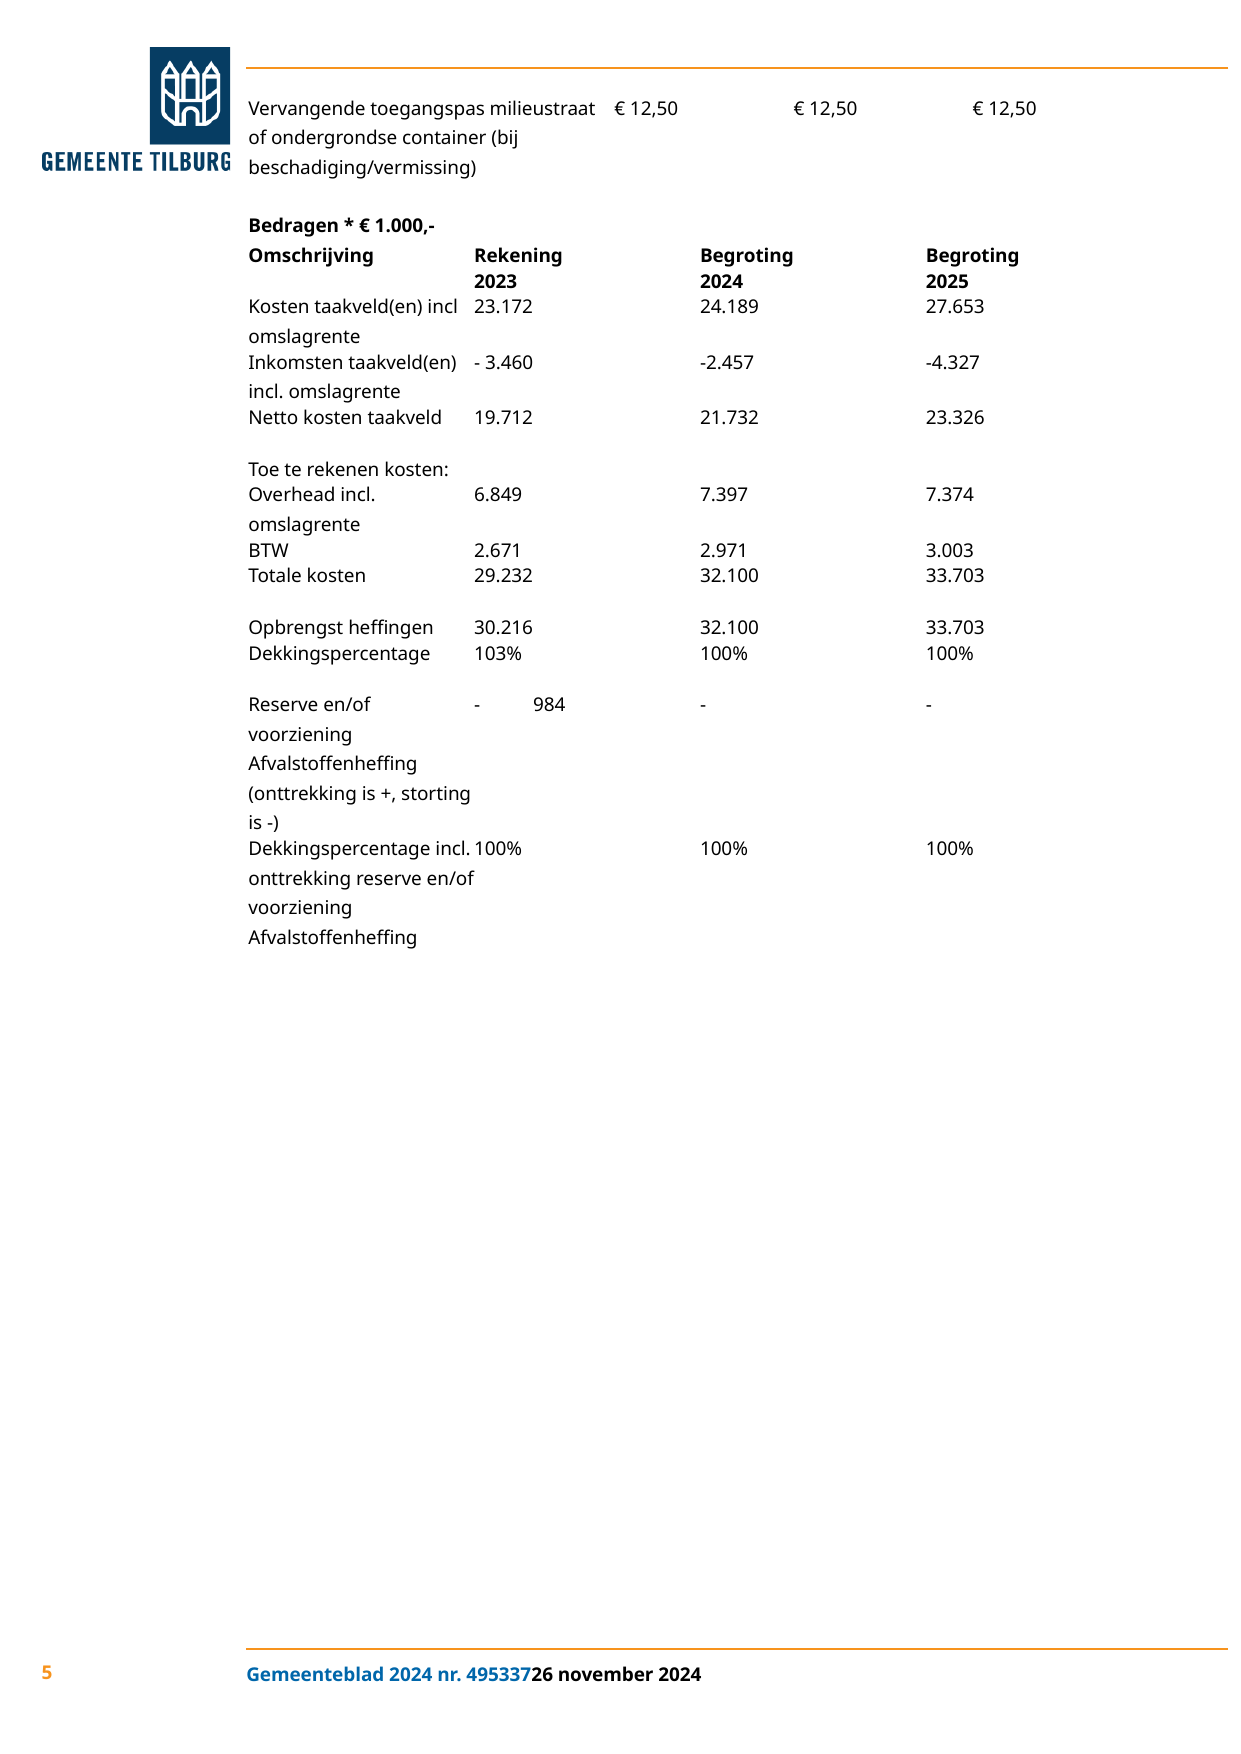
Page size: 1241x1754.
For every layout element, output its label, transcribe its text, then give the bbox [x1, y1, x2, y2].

table_cell 103% [474, 640, 700, 665]
table_cell Dekkingspercentage [248, 640, 474, 665]
table_cell 2.671 [474, 537, 700, 562]
table_cell 100% [700, 835, 926, 950]
table_cell Kosten taakveld(en) incl omslagrente [248, 294, 474, 349]
table_cell 2024 [700, 268, 926, 294]
table_cell Inkomsten taakveld(en) incl. omslagrente [248, 349, 474, 404]
table_cell Totale kosten [248, 563, 474, 588]
table_cell [248, 665, 474, 691]
table_cell [700, 588, 926, 614]
table_cell [474, 588, 700, 614]
table_cell 19.712 [474, 404, 700, 430]
table_cell [248, 268, 474, 294]
table_cell - [700, 691, 926, 835]
table_cell Overhead incl. omslagrente [248, 481, 474, 537]
table_cell 100% [700, 640, 926, 665]
table_cell 2.971 [700, 537, 926, 562]
table_cell 29.232 [474, 563, 700, 588]
table_cell 984 [474, 691, 700, 835]
table_header Begroting [700, 242, 926, 268]
picture [41, 47, 231, 172]
table_cell -4.327 [926, 349, 1152, 404]
table_cell [926, 456, 1152, 481]
table_cell Reserve en/of voorziening Afvalstoffenheffing (onttrekking is +, storting is -) [248, 691, 474, 835]
table_cell [700, 456, 926, 481]
table_cell [474, 665, 700, 691]
table_cell € 12,50 [614, 95, 793, 180]
table_cell 33.703 [926, 614, 1152, 640]
table_cell 23.326 [926, 404, 1152, 430]
table_cell 100% [926, 640, 1152, 665]
table_cell Netto kosten taakveld [248, 404, 474, 430]
table_header Omschrijving [248, 242, 474, 268]
table_cell 33.703 [926, 563, 1152, 588]
table_cell 30.216 [474, 614, 700, 640]
table_cell 32.100 [700, 563, 926, 588]
table_cell [474, 456, 700, 481]
table_cell 7.397 [700, 481, 926, 537]
table_cell 2025 [926, 268, 1152, 294]
table_cell [700, 430, 926, 456]
text Bedragen * € 1.000,- [248, 212, 1152, 238]
table_cell 100% [474, 835, 700, 950]
table_cell 2023 [474, 268, 700, 294]
table_cell 7.374 [926, 481, 1152, 537]
table_cell Opbrengst heffingen [248, 614, 474, 640]
table_cell Dekkingspercentage incl. onttrekking reserve en/of voorziening Afvalstoffenheffing [248, 835, 474, 950]
table_cell [926, 588, 1152, 614]
table_cell 3.003 [926, 537, 1152, 562]
table_cell 23.172 [474, 294, 700, 349]
table_cell [474, 430, 700, 456]
table_cell Vervangende toegangspas milieustraat of ondergrondse container (bij beschadiging/vermissing) [248, 95, 614, 180]
table_cell [926, 430, 1152, 456]
table_cell [248, 588, 474, 614]
table_cell -2.457 [700, 349, 926, 404]
table_cell 21.732 [700, 404, 926, 430]
table_cell BTW [248, 537, 474, 562]
table_cell 24.189 [700, 294, 926, 349]
table_cell 6.849 [474, 481, 700, 537]
table_cell € 12,50 [973, 95, 1152, 180]
table_cell 27.653 [926, 294, 1152, 349]
table_cell [700, 665, 926, 691]
table_cell [248, 430, 474, 456]
table_cell [926, 665, 1152, 691]
table_header Begroting [926, 242, 1152, 268]
table_cell 100% [926, 835, 1152, 950]
table_cell 32.100 [700, 614, 926, 640]
table_cell Toe te rekenen kosten: [248, 456, 474, 481]
table_header Rekening [474, 242, 700, 268]
table_cell - [926, 691, 1152, 835]
table_cell - 3.460 [474, 349, 700, 404]
table_cell € 12,50 [793, 95, 972, 180]
